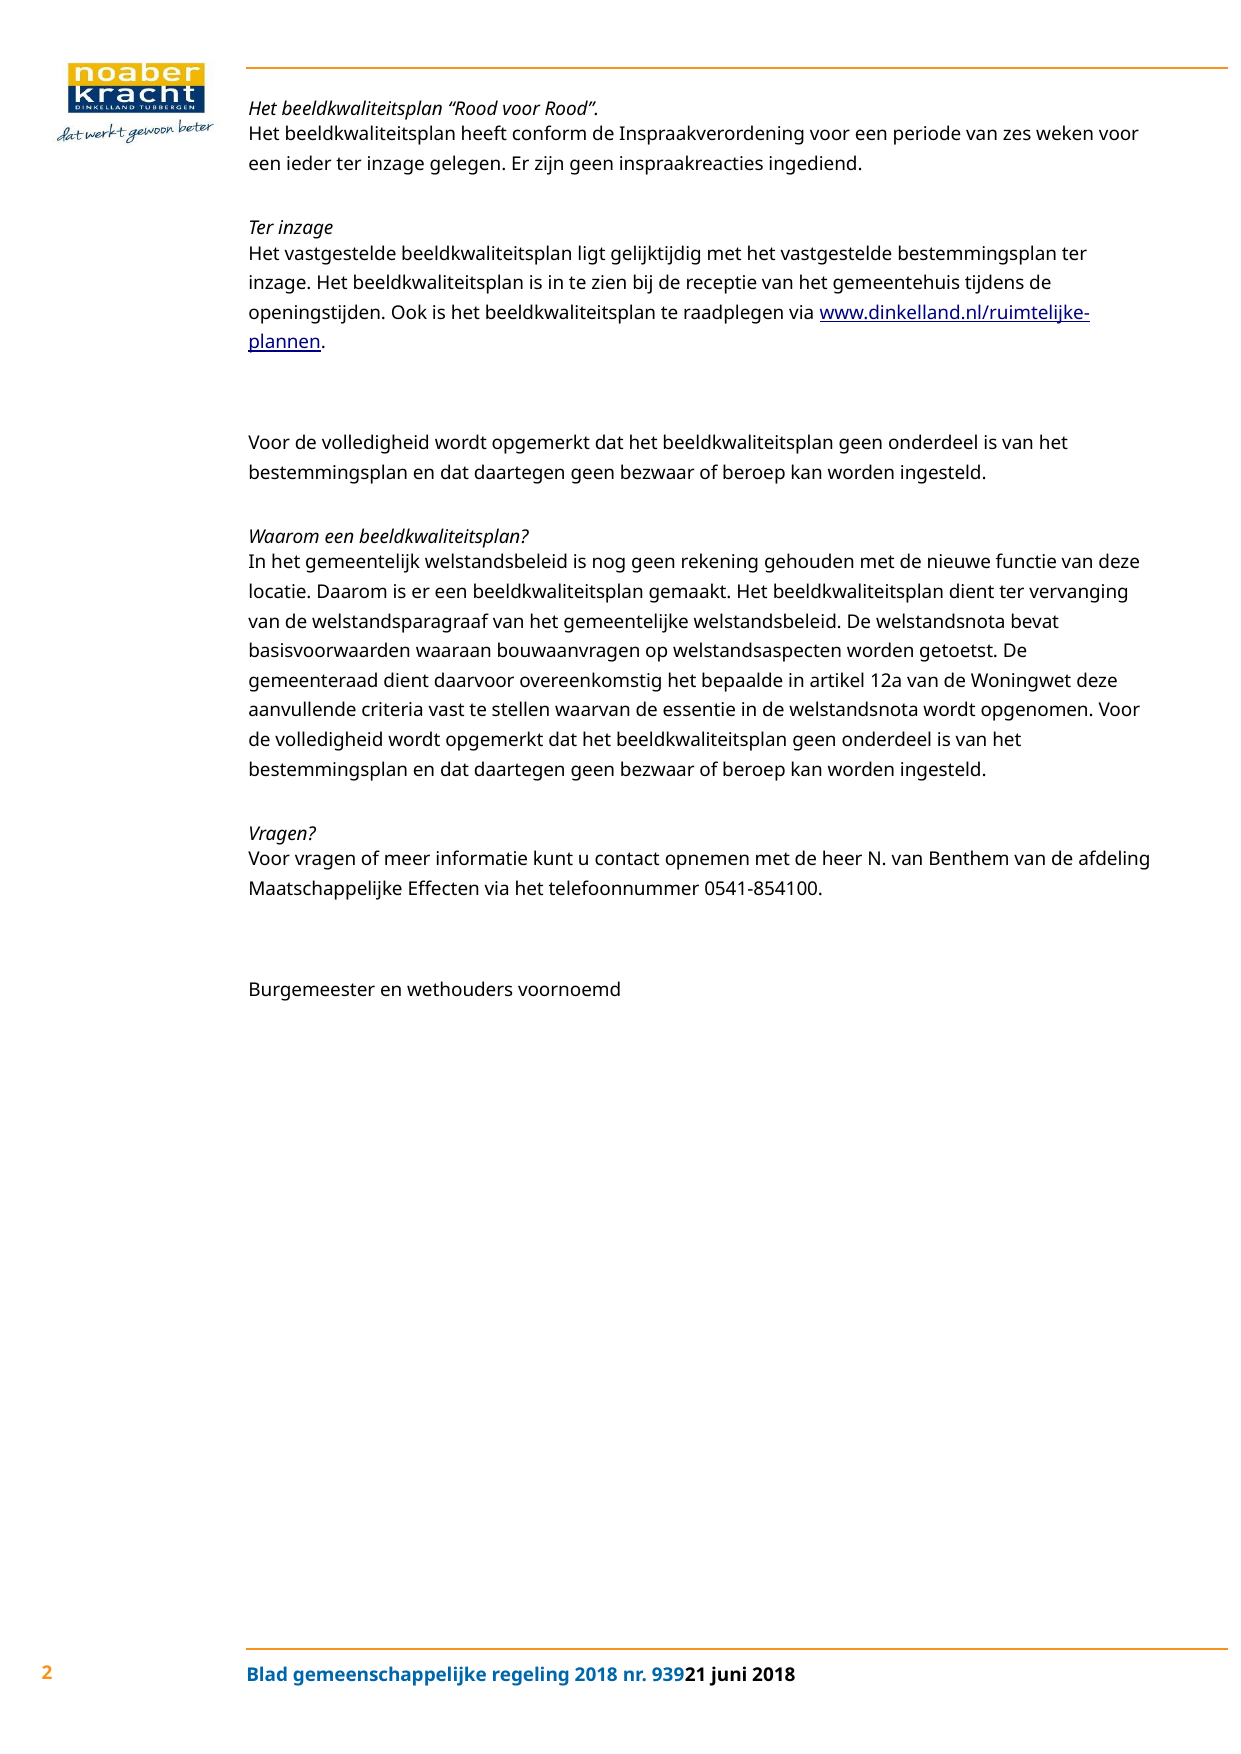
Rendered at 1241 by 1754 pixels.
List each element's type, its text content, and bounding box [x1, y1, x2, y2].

text Burgemeester en wethouders voornoemd [248, 976, 1152, 1002]
text Waarom een beeldkwaliteitsplan? [248, 523, 1152, 549]
picture [41, 47, 231, 172]
text Voor vragen of meer informatie kunt u contact opnemen met de heer N. van Benthem van de afdeling Maatschappelijke Effecten via het telefoonnummer 0541-854100. [248, 845, 1152, 901]
text Vragen? [248, 820, 1152, 845]
text Ter inzage [248, 214, 1152, 240]
text Het beeldkwaliteitsplan heeft conform de Inspraakverordening voor een periode van zes weken voor een ieder ter inzage gelegen. Er zijn geen inspraakreacties ingediend. [248, 121, 1152, 176]
text Voor de volledigheid wordt opgemerkt dat het beeldkwaliteitsplan geen onderdeel is van het bestemmingsplan en dat daartegen geen bezwaar of beroep kan worden ingesteld. [248, 429, 1152, 485]
text Het beeldkwaliteitsplan “Rood voor Rood”. [248, 95, 1152, 121]
text Het vastgestelde beeldkwaliteitsplan ligt gelijktijdig met het vastgestelde bestemmingsplan ter inzage. Het beeldkwaliteitsplan is in te zien bij de receptie van het gemeentehuis tijdens de openingstijden. Ook is het beeldkwaliteitsplan te raadplegen via www.dinkelland.nl/ruimtelijke-plannen. [248, 240, 1152, 354]
text In het gemeentelijk welstandsbeleid is nog geen rekening gehouden met de nieuwe functie van deze locatie. Daarom is er een beeldkwaliteitsplan gemaakt. Het beeldkwaliteitsplan dient ter vervanging van de welstandsparagraaf van het gemeentelijke welstandsbeleid. De welstandsnota bevat basisvoorwaarden waaraan bouwaanvragen op welstandsaspecten worden getoetst. De gemeenteraad dient daarvoor overeenkomstig het bepaalde in artikel 12a van de Woningwet deze aanvullende criteria vast te stellen waarvan de essentie in de welstandsnota wordt opgenomen. Voor de volledigheid wordt opgemerkt dat het beeldkwaliteitsplan geen onderdeel is van het bestemmingsplan en dat daartegen geen bezwaar of beroep kan worden ingesteld. [248, 549, 1152, 781]
